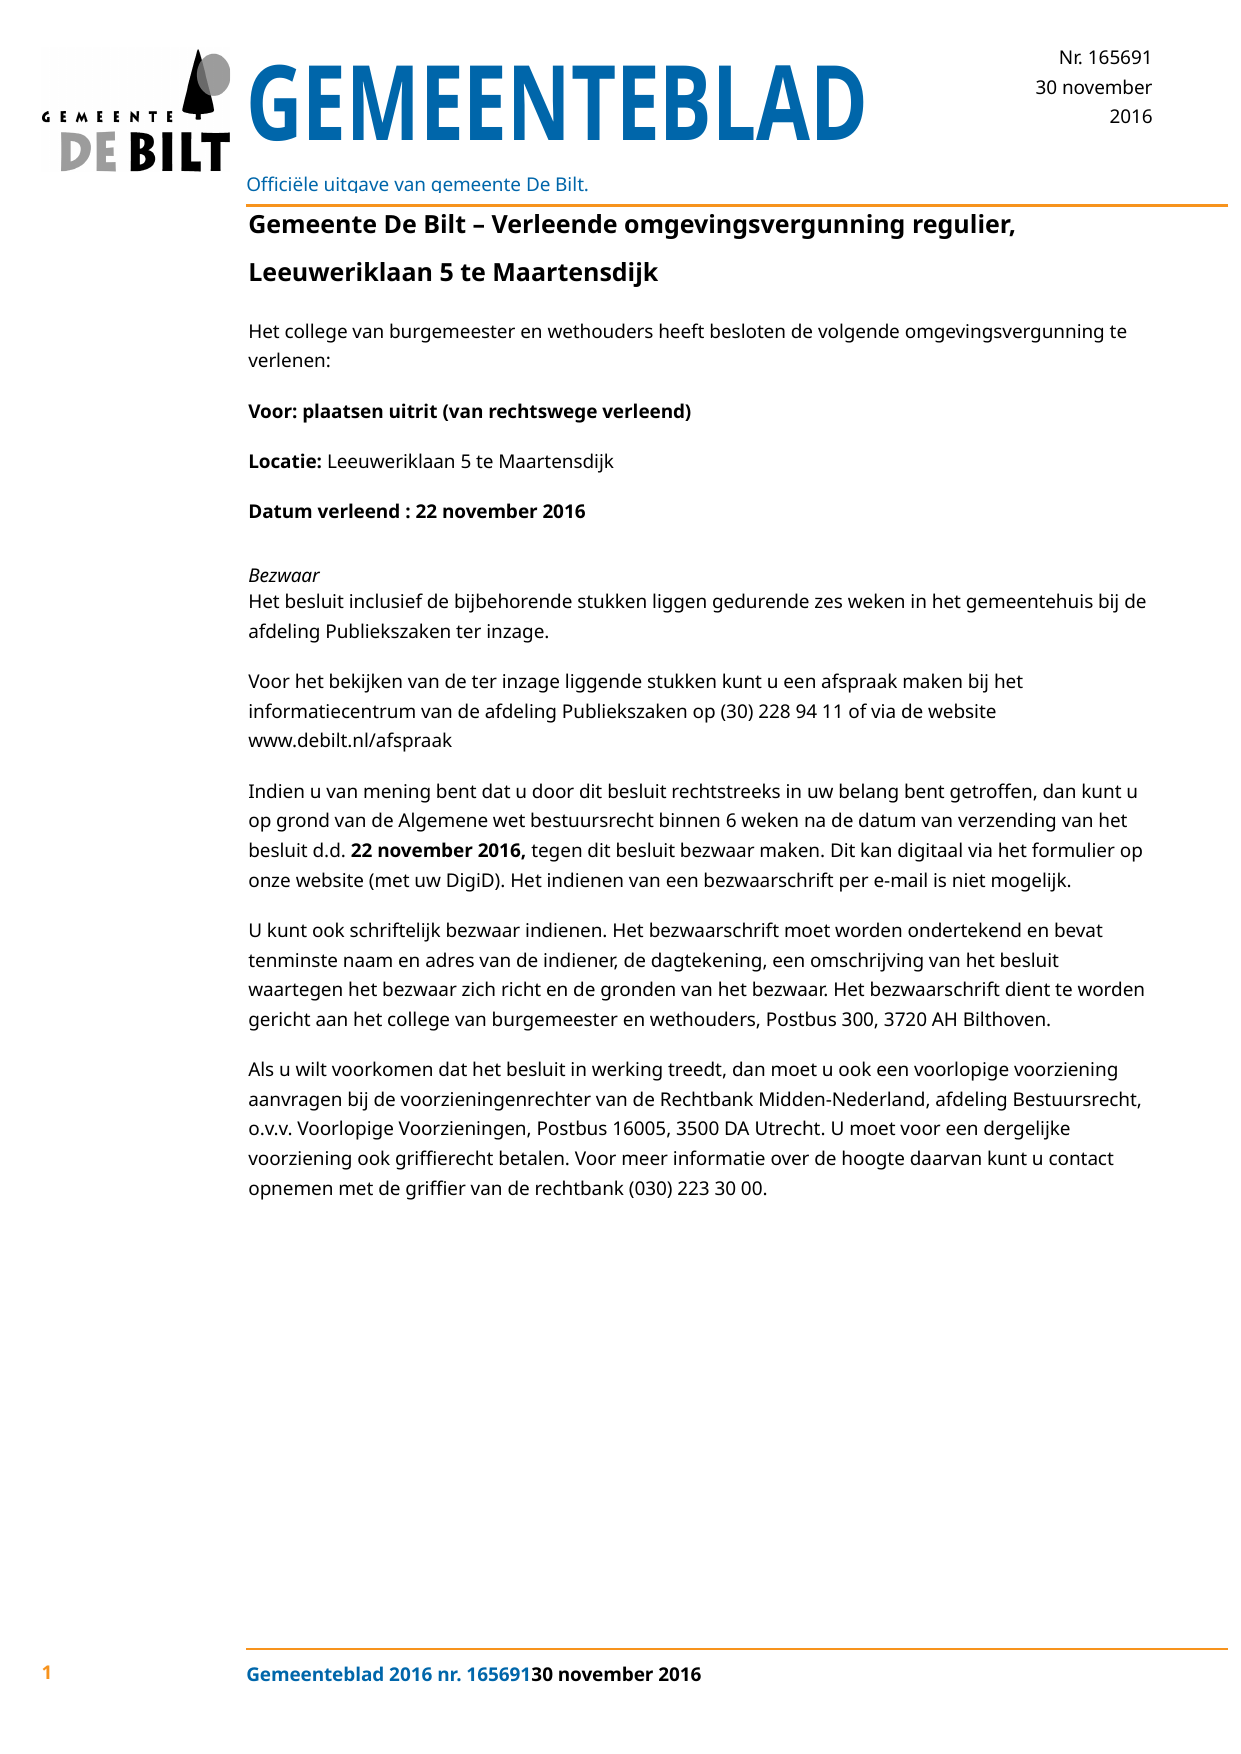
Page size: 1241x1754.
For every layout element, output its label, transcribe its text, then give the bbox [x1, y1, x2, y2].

text Het besluit inclusief de bijbehorende stukken liggen gedurende zes weken in het gemeentehuis bij de afdeling Publiekszaken ter inzage. [248, 588, 1152, 644]
text Voor het bekijken van de ter inzage liggende stukken kunt u een afspraak maken bij het informatiecentrum van de afdeling Publiekszaken op (30) 228 94 11 of via de website www.debilt.nl/afspraak [248, 668, 1152, 753]
text Indien u van mening bent dat u door dit besluit rechtstreeks in uw belang bent getroffen, dan kunt u op grond van de Algemene wet bestuursrecht binnen 6 weken na de datum van verzending van het besluit d.d. 22 november 2016, tegen dit besluit bezwaar maken. Dit kan digitaal via het formulier op onze website (met uw DigiD). Het indienen van een bezwaarschrift per e-mail is niet mogelijk. [248, 778, 1152, 892]
text Gemeente De Bilt – Verleende omgevingsvergunning regulier, Leeuweriklaan 5 te Maartensdijk [248, 207, 1152, 288]
text U kunt ook schriftelijk bezwaar indienen. Het bezwaarschrift moet worden ondertekend en bevat tenminste naam en adres van de indiener, de dagtekening, een omschrijving van het besluit waartegen het bezwaar zich richt en de gronden van het bezwaar. Het bezwaarschrift dient te worden gericht aan het college van burgemeester en wethouders, Postbus 300, 3720 AH Bilthoven. [248, 917, 1152, 1032]
text Locatie: Leeuweriklaan 5 te Maartensdijk [248, 448, 1152, 474]
picture [41, 47, 231, 172]
text Bezwaar [248, 563, 1152, 588]
text Voor: plaatsen uitrit (van rechtswege verleend) [248, 398, 1152, 424]
text Als u wilt voorkomen dat het besluit in werking treedt, dan moet u ook een voorlopige voorziening aanvragen bij de voorzieningenrechter van de Rechtbank Midden-Nederland, afdeling Bestuursrecht, o.v.v. Voorlopige Voorzieningen, Postbus 16005, 3500 DA Utrecht. U moet voor een dergelijke voorziening ook griffierecht betalen. Voor meer informatie over de hoogte daarvan kunt u contact opnemen met de griffier van de rechtbank (030) 223 30 00. [248, 1056, 1152, 1200]
text Het college van burgemeester en wethouders heeft besloten de volgende omgevingsvergunning te verlenen: [248, 318, 1152, 373]
text Datum verleend : 22 november 2016 [248, 499, 1152, 524]
